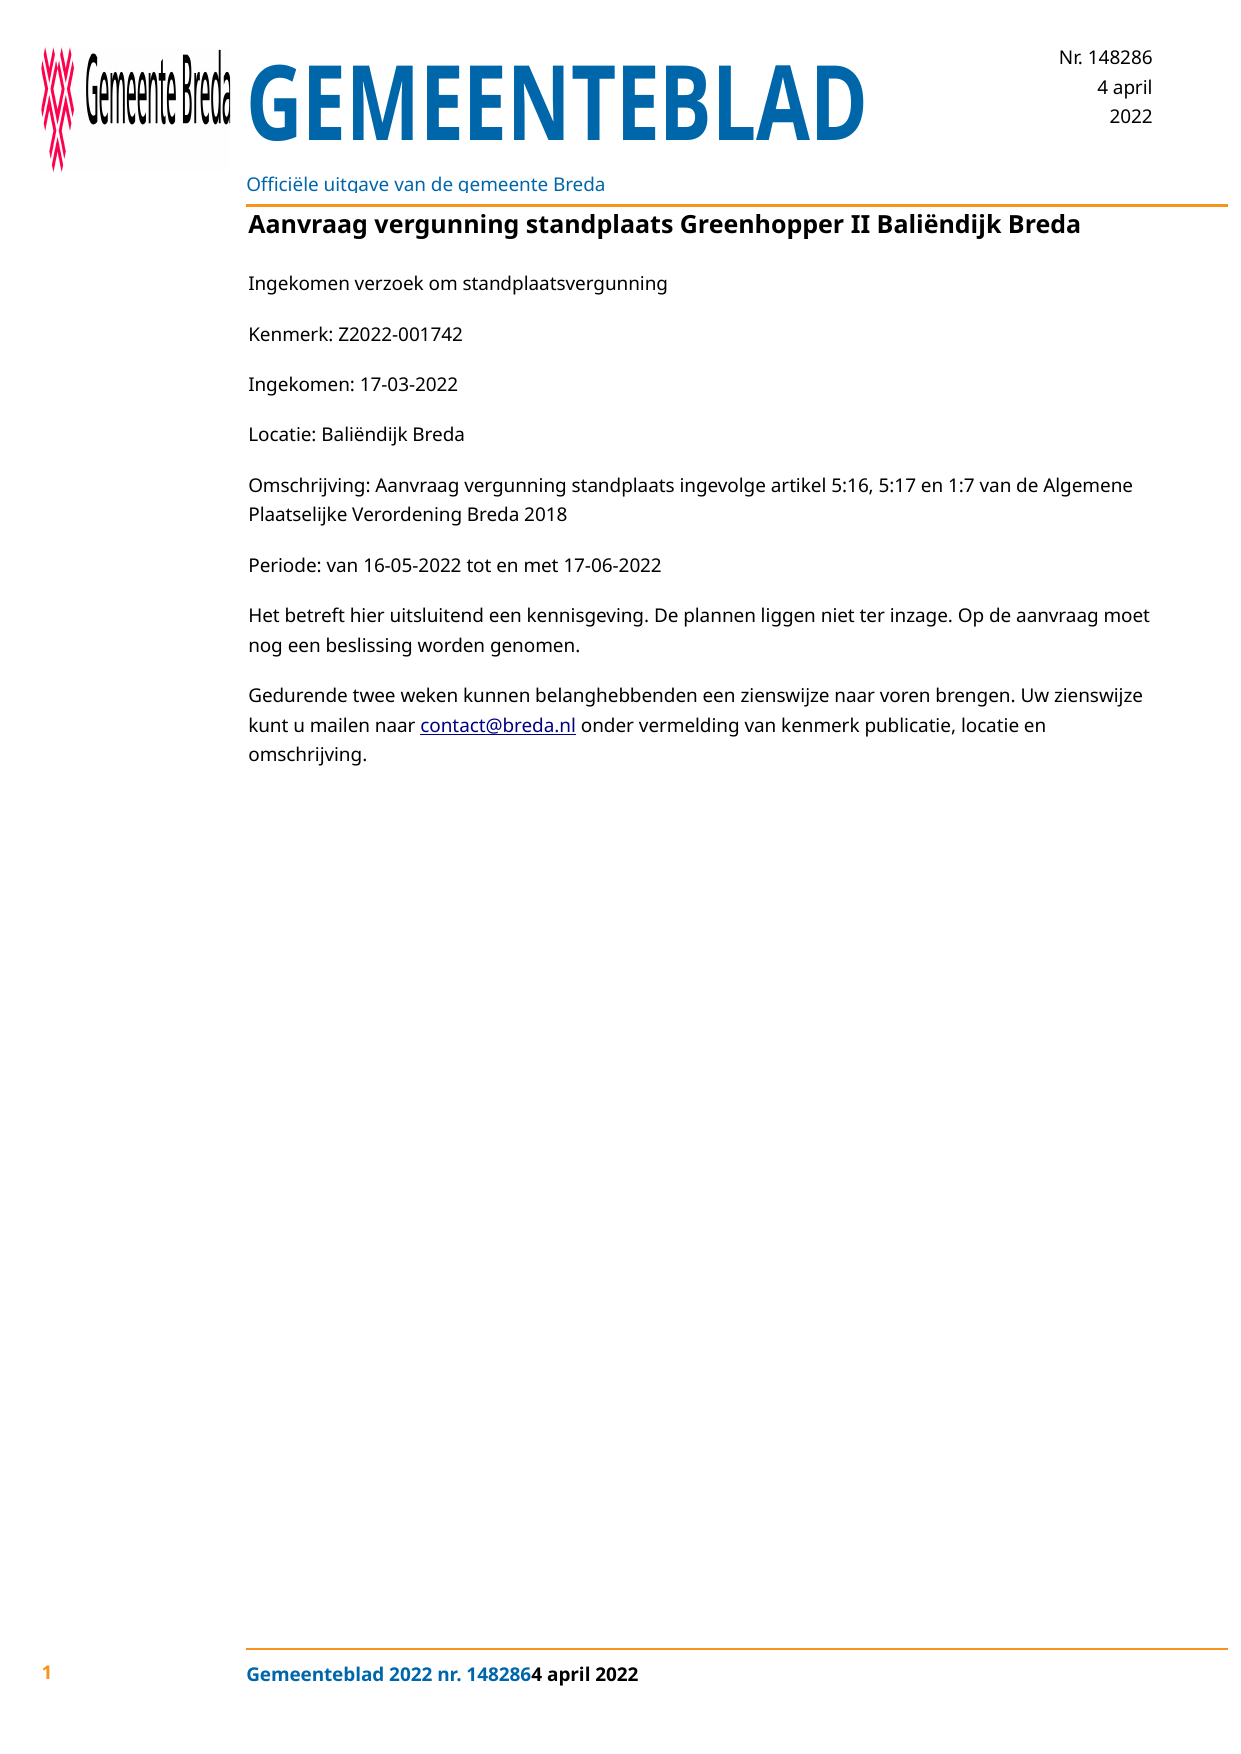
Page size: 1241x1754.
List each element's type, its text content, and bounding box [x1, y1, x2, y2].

text Kenmerk: Z2022-001742 [248, 321, 1152, 346]
text Gedurende twee weken kunnen belanghebbenden een zienswijze naar voren brengen. Uw zienswijze kunt u mailen naar contact@breda.nl onder vermelding van kenmerk publicatie, locatie en omschrijving. [248, 682, 1152, 767]
text Ingekomen: 17-03-2022 [248, 371, 1152, 397]
picture [41, 47, 231, 172]
text Locatie: Baliëndijk Breda [248, 422, 1152, 447]
text Ingekomen verzoek om standplaatsvergunning [248, 270, 1152, 296]
text Omschrijving: Aanvraag vergunning standplaats ingevolge artikel 5:16, 5:17 en 1:7 van de Algemene Plaatselijke Verordening Breda 2018 [248, 472, 1152, 527]
text Periode: van 16-05-2022 tot en met 17-06-2022 [248, 552, 1152, 578]
text Het betreft hier uitsluitend een kennisgeving. De plannen liggen niet ter inzage. Op de aanvraag moet nog een beslissing worden genomen. [248, 602, 1152, 658]
text Aanvraag vergunning standplaats Greenhopper II Baliëndijk Breda [248, 207, 1152, 241]
